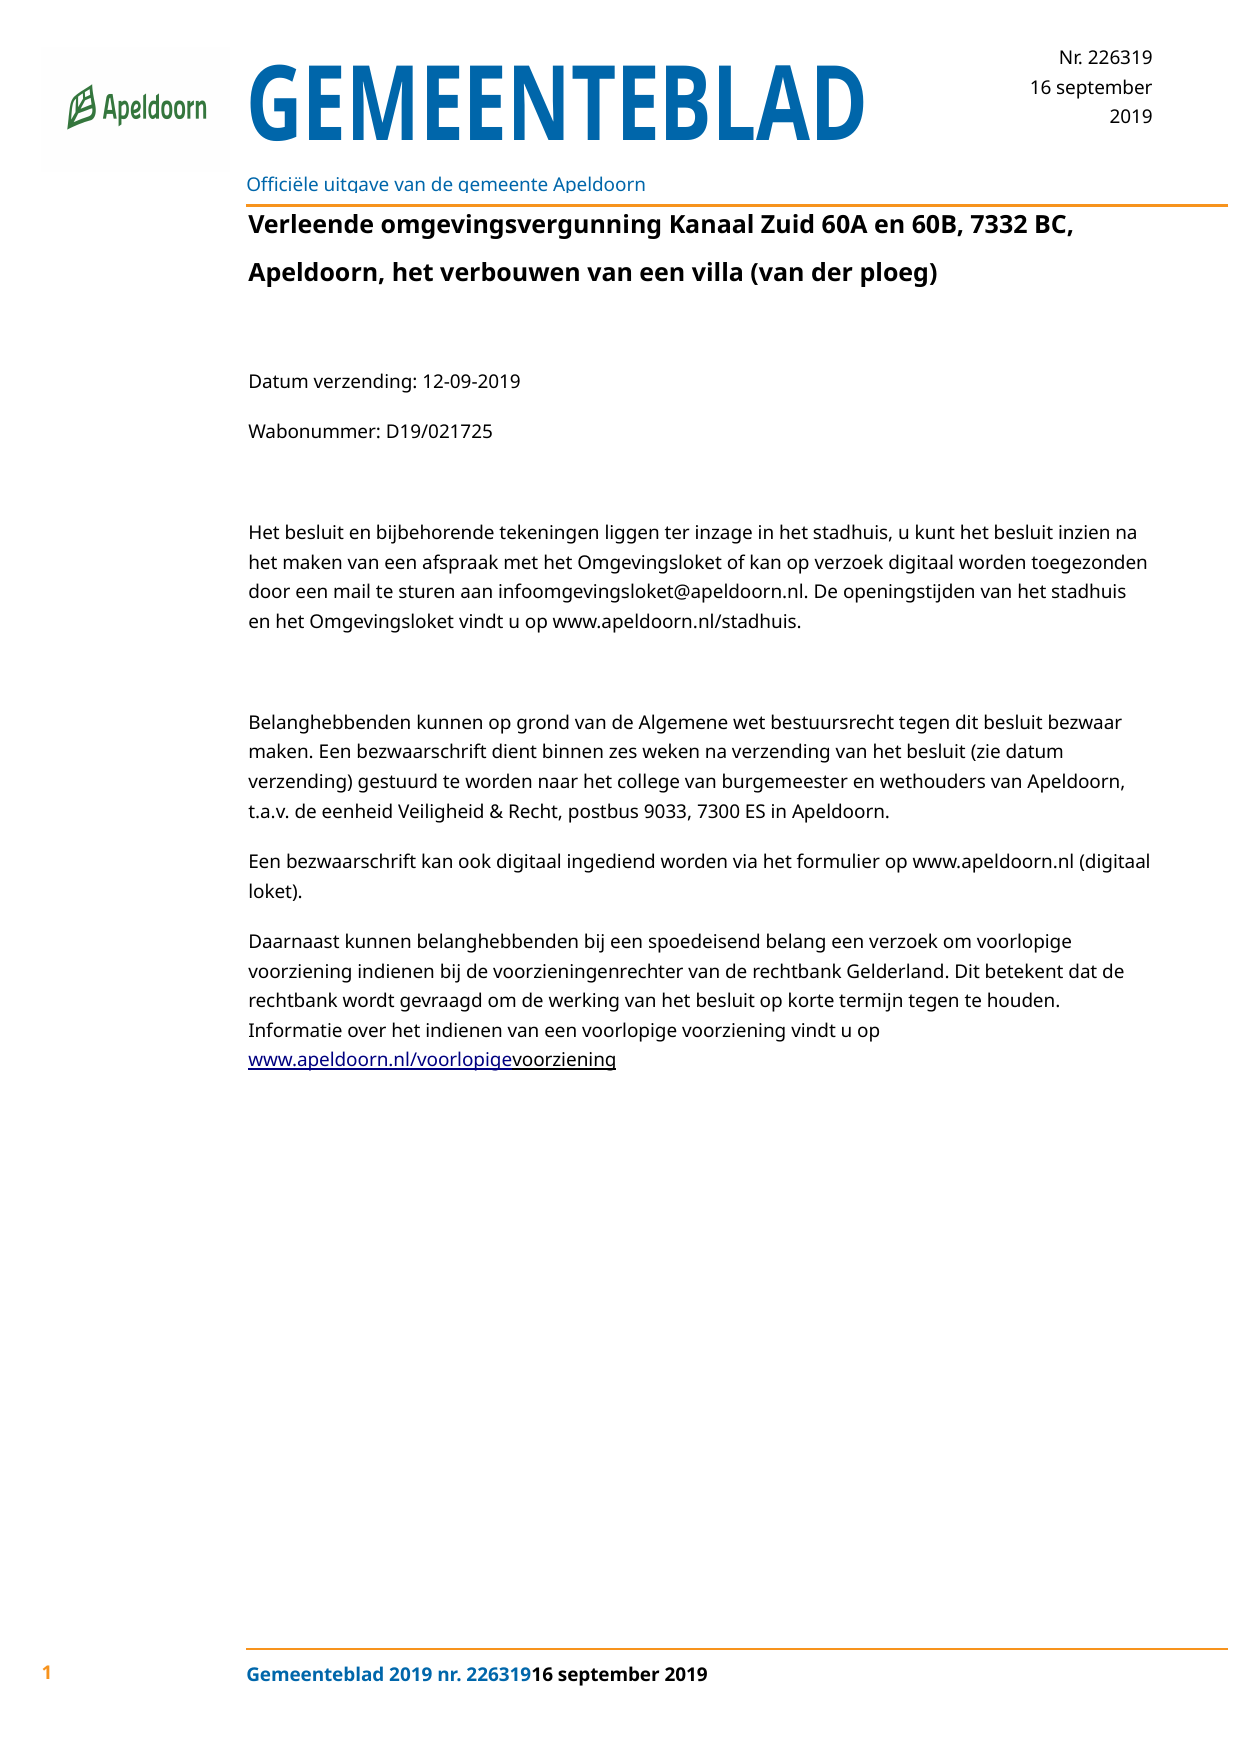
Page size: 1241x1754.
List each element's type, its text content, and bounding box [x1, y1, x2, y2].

text Daarnaast kunnen belanghebbenden bij een spoedeisend belang een verzoek om voorlopige voorziening indienen bij de voorzieningenrechter van de rechtbank Gelderland. Dit betekent dat de rechtbank wordt gevraagd om de werking van het besluit op korte termijn tegen te houden. Informatie over het indienen van een voorlopige voorziening vindt u op www.apeldoorn.nl/voorlopigevoorziening [248, 928, 1152, 1072]
text Belanghebbenden kunnen op grond van de Algemene wet bestuursrecht tegen dit besluit bezwaar maken. Een bezwaarschrift dient binnen zes weken na verzending van het besluit (zie datum verzending) gestuurd te worden naar het college van burgemeester en wethouders van Apeldoorn, t.a.v. de eenheid Veiligheid & Recht, postbus 9033, 7300 ES in Apeldoorn. [248, 709, 1152, 824]
picture [41, 47, 231, 172]
text Verleende omgevingsvergunning Kanaal Zuid 60A en 60B, 7332 BC, Apeldoorn, het verbouwen van een villa (van der ploeg) [248, 207, 1152, 288]
text Datum verzending: 12-09-2019 [248, 368, 1152, 394]
text Een bezwaarschrift kan ook digitaal ingediend worden via het formulier op www.apeldoorn.nl (digitaal loket). [248, 848, 1152, 904]
text Het besluit en bijbehorende tekeningen liggen ter inzage in het stadhuis, u kunt het besluit inzien na het maken van een afspraak met het Omgevingsloket of kan op verzoek digitaal worden toegezonden door een mail te sturen aan infoomgevingsloket@apeldoorn.nl. De openingstijden van het stadhuis en het Omgevingsloket vindt u op www.apeldoorn.nl/stadhuis. [248, 519, 1152, 634]
text Wabonummer: D19/021725 [248, 419, 1152, 444]
